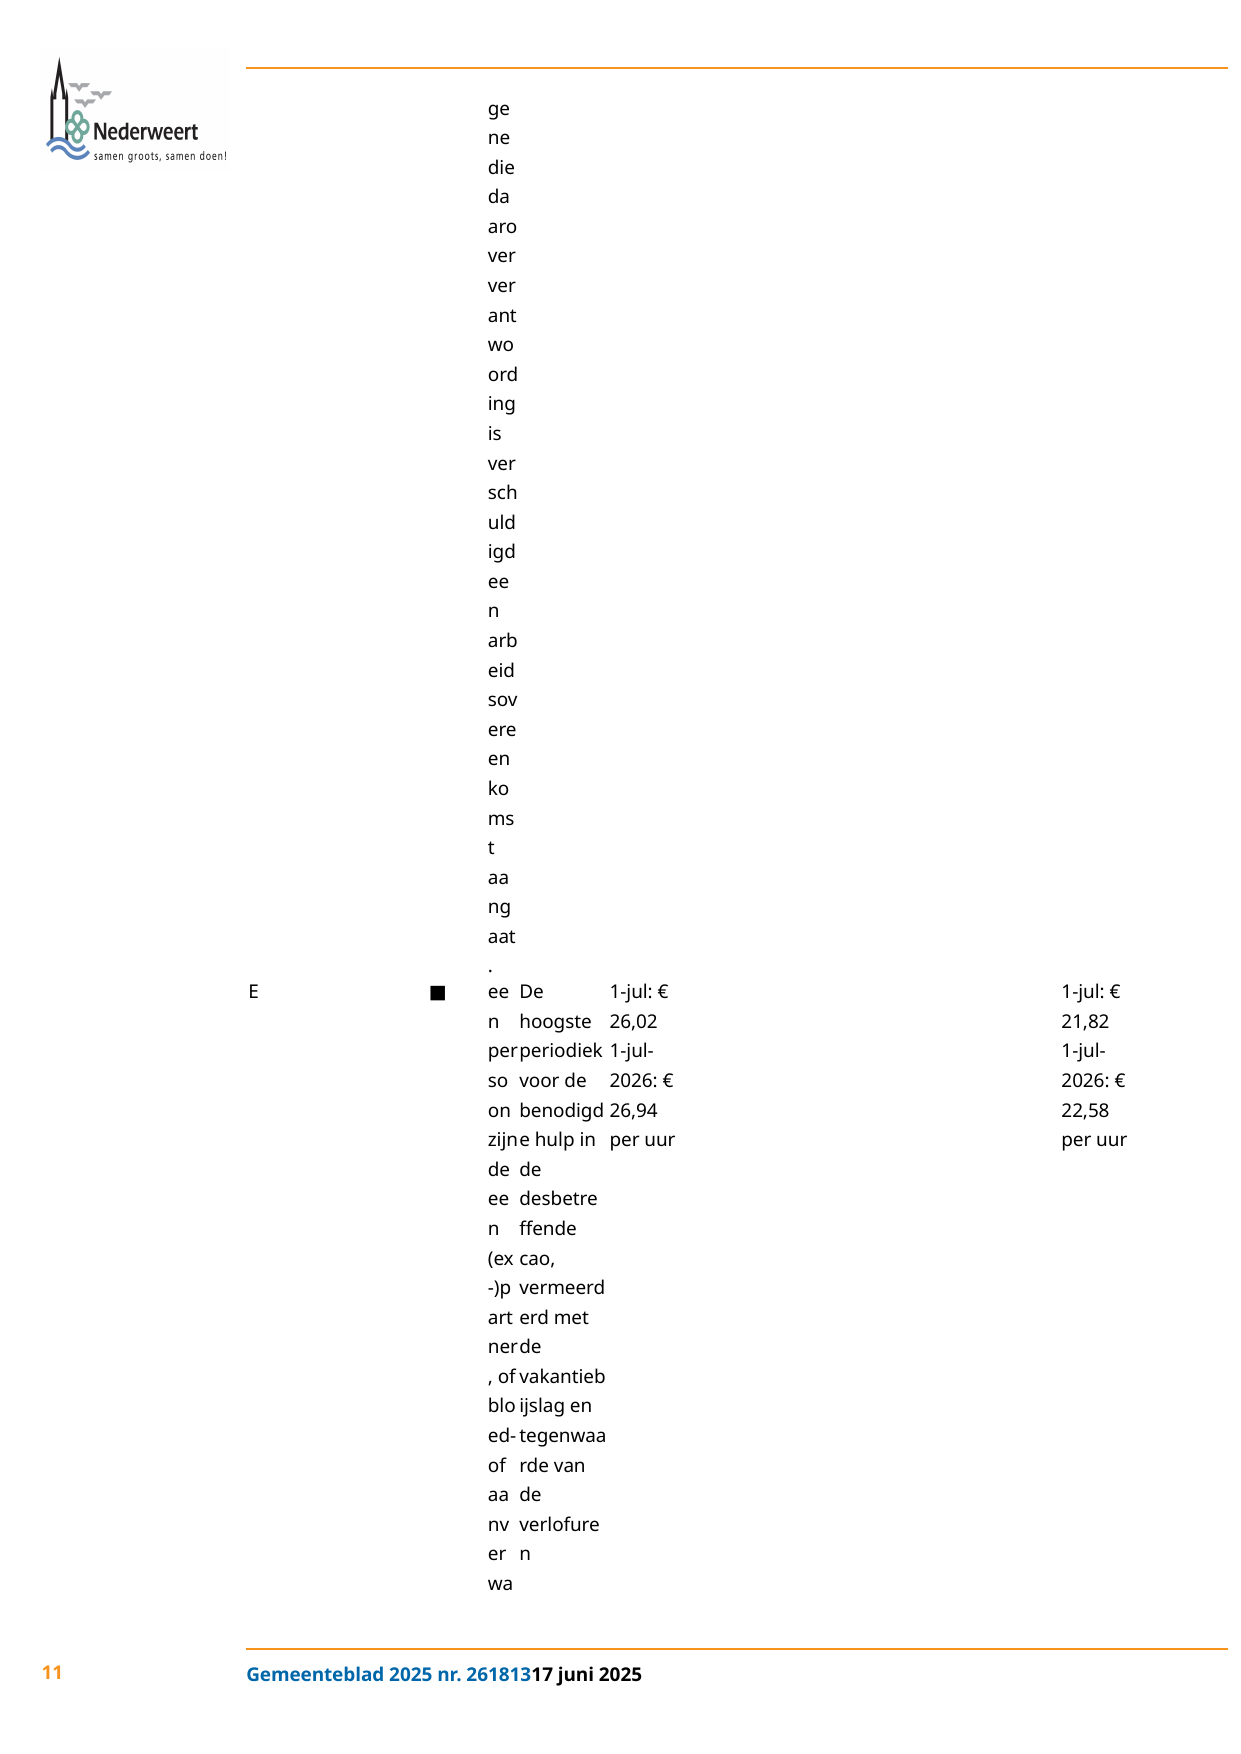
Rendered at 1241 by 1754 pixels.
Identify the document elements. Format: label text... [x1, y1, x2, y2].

table_cell 1-jul: € 26,02 1-jul-2026: € 26,94 per uur [609, 979, 700, 1596]
table_cell een persoon zijnde een (ex-)partner, of bloed- of aanverwa [429, 979, 519, 1596]
table_cell [881, 95, 971, 978]
table_cell [700, 979, 790, 1596]
table_cell [790, 95, 881, 978]
table_cell [790, 979, 881, 1596]
table_cell [248, 95, 429, 978]
table_cell [971, 979, 1061, 1596]
table_cell [881, 979, 971, 1596]
table_cell [609, 95, 700, 978]
table_cell 1-jul: € 21,82 1-jul-2026: € 22,58 per uur [1061, 979, 1152, 1596]
table_cell E [248, 979, 429, 1596]
table_cell De hoogste periodiek voor de benodigde hulp in de desbetreffende cao, vermeerderd met de vakantiebijslag en tegenwaarde van de verlofuren [519, 979, 609, 1596]
table_cell [971, 95, 1061, 978]
picture [41, 47, 231, 172]
table_cell gene die daarover verantwoording is verschuldigd een arbeidsovereenkomst aangaat. [429, 95, 519, 978]
table_cell [1061, 95, 1152, 978]
table_cell [700, 95, 790, 978]
table_cell [519, 95, 609, 978]
